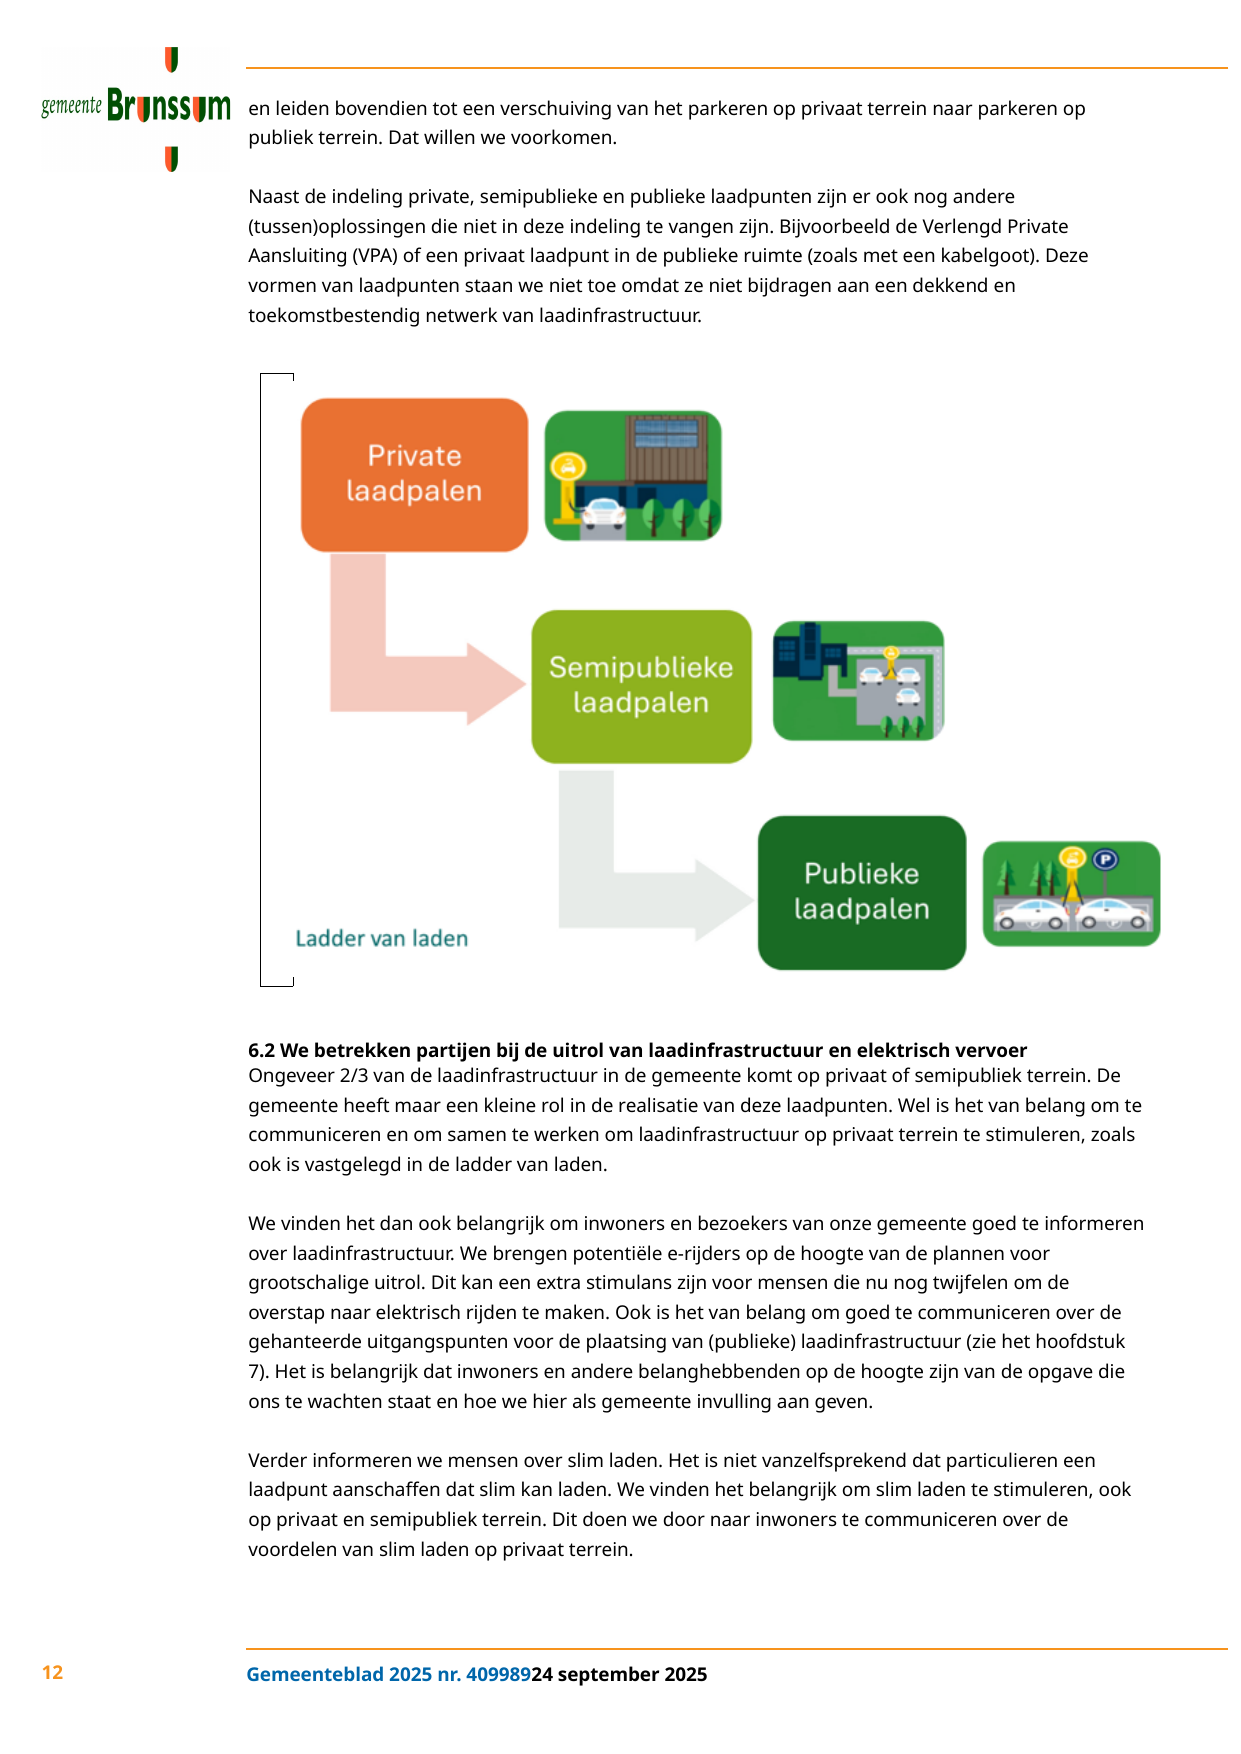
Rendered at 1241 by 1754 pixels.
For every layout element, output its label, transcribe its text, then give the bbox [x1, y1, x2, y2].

text 6.2 We betrekken partijen bij de uitrol van laadinfrastructuur en elektrisch vervoer [248, 1037, 1152, 1062]
text We vinden het dan ook belangrijk om inwoners en bezoekers van onze gemeente goed te informeren over laadinfrastructuur. We brengen potentiële e-rijders op de hoogte van de plannen voor grootschalige uitrol. Dit kan een extra stimulans zijn voor mensen die nu nog twijfelen om de overstap naar elektrisch rijden te maken. Ook is het van belang om goed te communiceren over de gehanteerde uitgangspunten voor de plaatsing van (publieke) laadinfrastructuur (zie het hoofdstuk 7). Het is belangrijk dat inwoners en andere belanghebbenden op de hoogte zijn van de opgave die ons te wachten staat en hoe we hier als gemeente invulling aan geven. [248, 1210, 1152, 1414]
text en leiden bovendien tot een verschuiving van het parkeren op privaat terrein naar parkeren op publiek terrein. Dat willen we voorkomen. [248, 95, 1152, 150]
text Ongeveer 2/3 van de laadinfrastructuur in de gemeente komt op privaat of semipubliek terrein. De gemeente heeft maar een kleine rol in de realisatie van deze laadpunten. Wel is het van belang om te communiceren en om samen te werken om laadinfrastructuur op privaat terrein te stimuleren, zoals ook is vastgelegd in de ladder van laden. [248, 1062, 1152, 1177]
text Naast de indeling private, semipublieke en publieke laadpunten zijn er ook nog andere (tussen)oplossingen die niet in deze indeling te vangen zijn. Bijvoorbeeld de Verlengd Private Aansluiting (VPA) of een privaat laadpunt in de publieke ruimte (zoals met een kabelgoot). Deze vormen van laadpunten staan we niet toe omdat ze niet bijdragen aan een dekkend en toekomstbestendig netwerk van laadinfrastructuur. [248, 183, 1152, 328]
picture [268, 381, 1173, 977]
picture [41, 47, 231, 172]
text Verder informeren we mensen over slim laden. Het is niet vanzelfsprekend dat particulieren een laadpunt aanschaffen dat slim kan laden. We vinden het belangrijk om slim laden te stimuleren, ook op privaat en semipubliek terrein. Dit doen we door naar inwoners te communiceren over de voordelen van slim laden op privaat terrein. [248, 1447, 1152, 1562]
